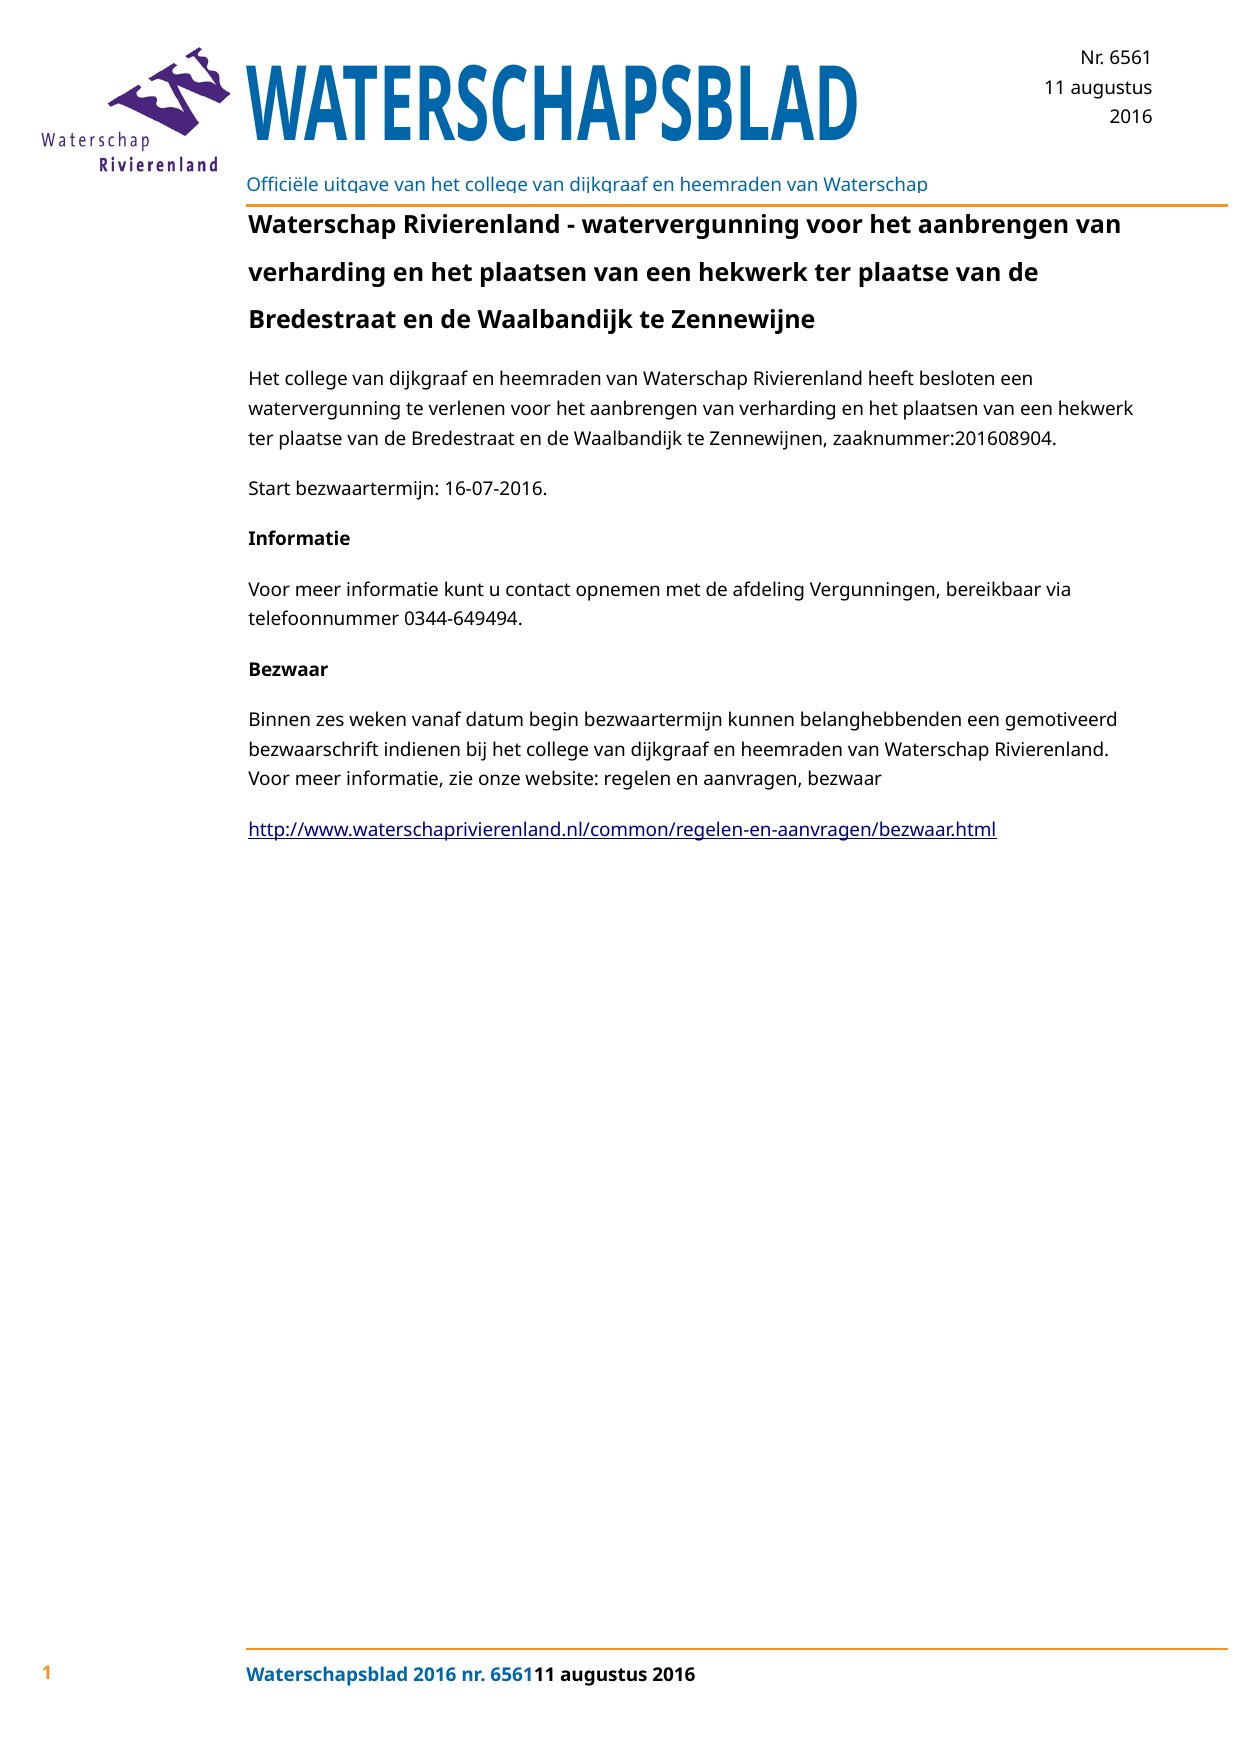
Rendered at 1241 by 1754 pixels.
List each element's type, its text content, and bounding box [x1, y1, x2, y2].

picture [41, 47, 231, 172]
text Binnen zes weken vanaf datum begin bezwaartermijn kunnen belanghebbenden een gemotiveerd bezwaarschrift indienen bij het college van dijkgraaf en heemraden van Waterschap Rivierenland. Voor meer informatie, zie onze website: regelen en aanvragen, bezwaar [248, 706, 1152, 791]
text Voor meer informatie kunt u contact opnemen met de afdeling Vergunningen, bereikbaar via telefoonnummer 0344-649494. [248, 576, 1152, 631]
text Start bezwaartermijn: 16-07-2016. [248, 475, 1152, 501]
text Informatie [248, 526, 1152, 551]
text http://www.waterschaprivierenland.nl/common/regelen-en-aanvragen/bezwaar.html [248, 816, 1152, 842]
text Bezwaar [248, 656, 1152, 682]
text Het college van dijkgraaf en heemraden van Waterschap Rivierenland heeft besloten een watervergunning te verlenen voor het aanbrengen van verharding en het plaatsen van een hekwerk ter plaatse van de Bredestraat en de Waalbandijk te Zennewijnen, zaaknummer:201608904. [248, 366, 1152, 450]
text Waterschap Rivierenland - watervergunning voor het aanbrengen van verharding en het plaatsen van een hekwerk ter plaatse van de Bredestraat en de Waalbandijk te Zennewijne [248, 207, 1152, 336]
